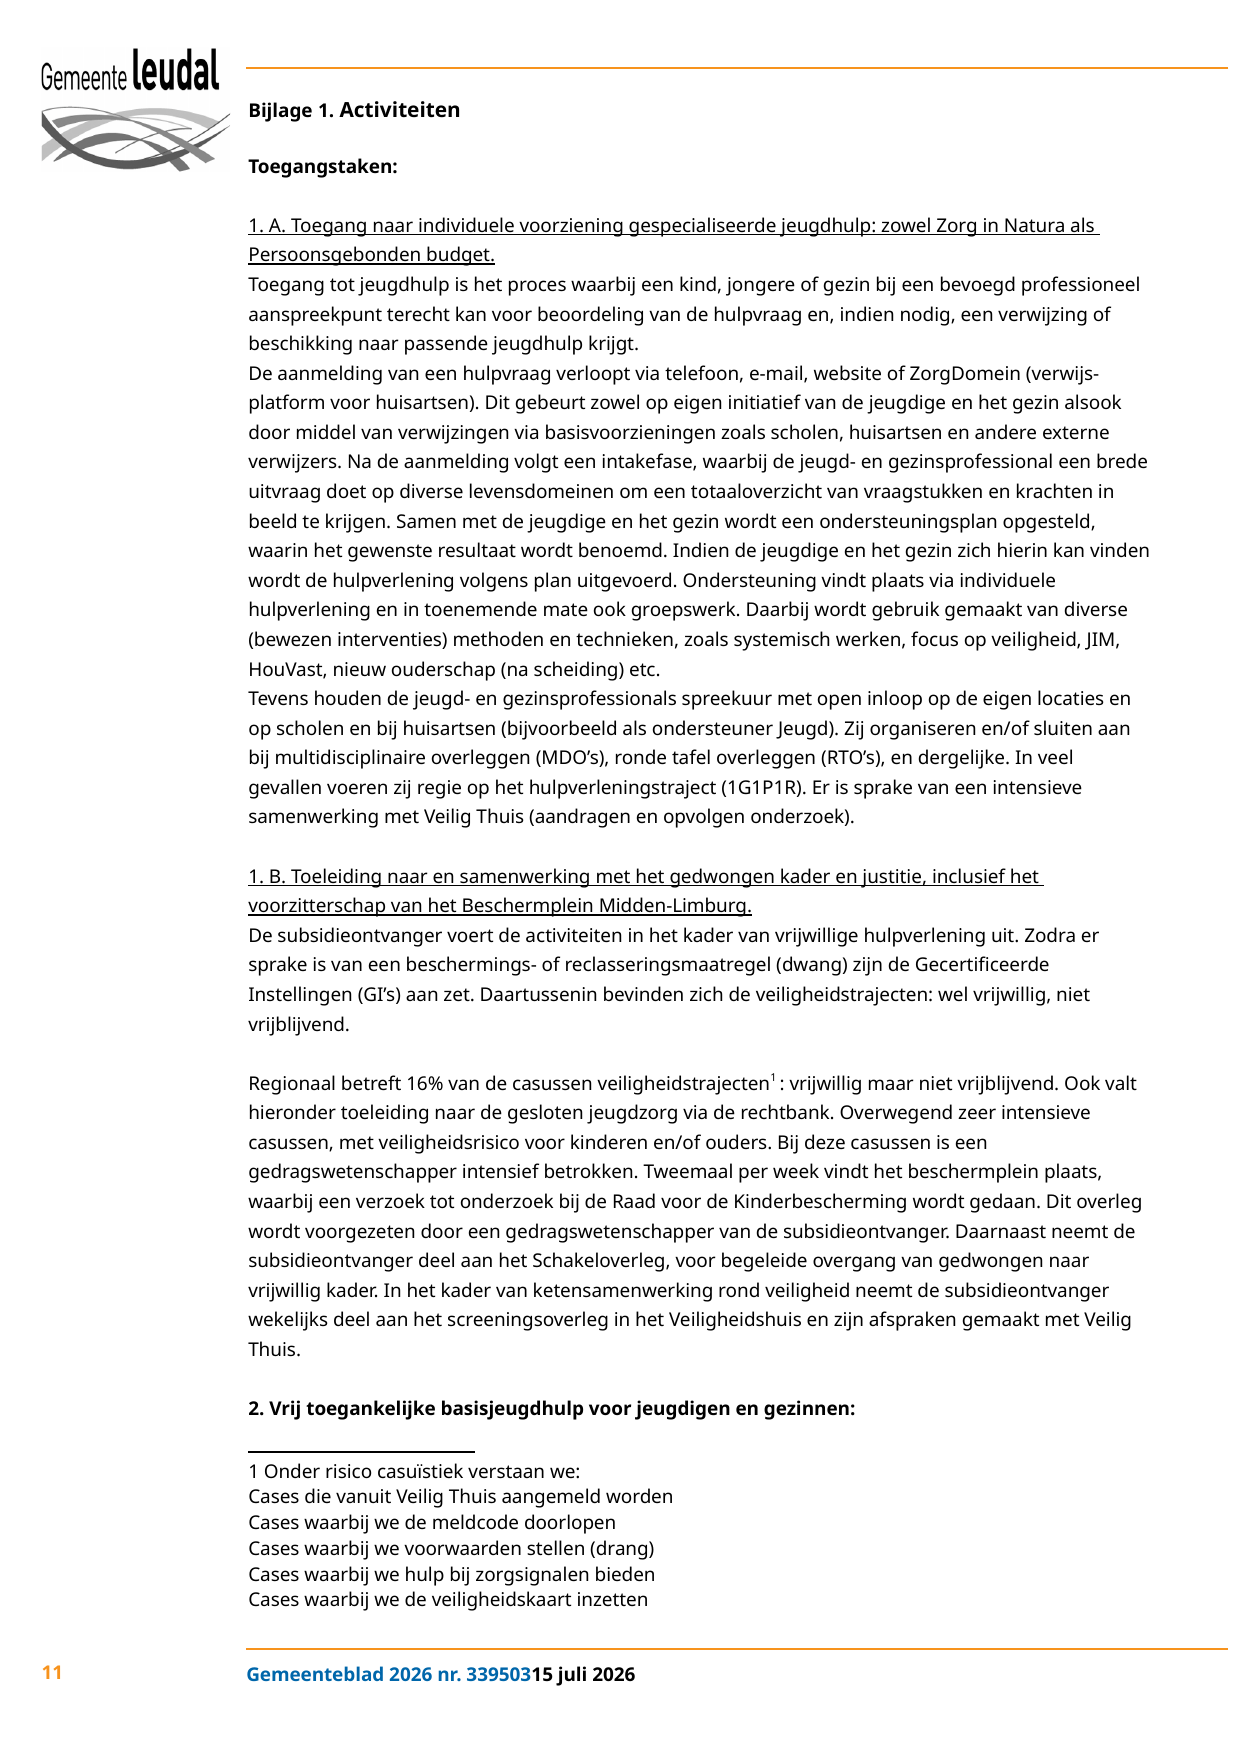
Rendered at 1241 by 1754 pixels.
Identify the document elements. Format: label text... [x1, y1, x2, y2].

text 1. B. Toeleiding naar en samenwerking met het gedwongen kader en justitie, inclusief het voorzitterschap van het Beschermplein Midden-Limburg. [248, 863, 1152, 918]
picture [41, 47, 231, 172]
text De subsidieontvanger voert de activiteiten in het kader van vrijwillige hulpverlening uit. Zodra er sprake is van een beschermings- of reclasseringsmaatregel (dwang) zijn de Gecertificeerde Instellingen (GI’s) aan zet. Daartussenin bevinden zich de veiligheidstrajecten: wel vrijwillig, niet vrijblijvend. [248, 922, 1152, 1037]
text 1. A. Toegang naar individuele voorziening gespecialiseerde jeugdhulp: zowel Zorg in Natura als Persoonsgebonden budget. [248, 212, 1152, 267]
text Cases waarbij we voorwaarden stellen (drang) [248, 1535, 1152, 1561]
text Toegang tot jeugdhulp is het proces waarbij een kind, jongere of gezin bij een bevoegd professioneel aanspreekpunt terecht kan voor beoordeling van de hulpvraag en, indien nodig, een verwijzing of beschikking naar passende jeugdhulp krijgt. [248, 271, 1152, 356]
text Toegangstaken: [248, 153, 1152, 179]
text Tevens houden de jeugd- en gezinsprofessionals spreekuur met open inloop op de eigen locaties en op scholen en bij huisartsen (bijvoorbeeld als ondersteuner Jeugd). Zij organiseren en/of sluiten aan bij multidisciplinaire overleggen (MDO’s), ronde tafel overleggen (RTO’s), en dergelijke. In veel gevallen voeren zij regie op het hulpverleningstraject (1G1P1R). Er is sprake van een intensieve samenwerking met Veilig Thuis (aandragen en opvolgen onderzoek). [248, 685, 1152, 829]
text 2. Vrij toegankelijke basisjeugdhulp voor jeugdigen en gezinnen: [248, 1395, 1152, 1421]
text Cases waarbij we hulp bij zorgsignalen bieden [248, 1561, 1152, 1586]
text Regionaal betreft 16% van de casussen veiligheidstrajecten: vrijwillig maar niet vrijblijvend. Ook valt hieronder toeleiding naar de gesloten jeugdzorg via de rechtbank. Overwegend zeer intensieve casussen, met veiligheidsrisico voor kinderen en/of ouders. Bij deze casussen is een gedragswetenschapper intensief betrokken. Tweemaal per week vindt het beschermplein plaats, waarbij een verzoek tot onderzoek bij de Raad voor de Kinderbescherming wordt gedaan. Dit overleg wordt voorgezeten door een gedragswetenschapper van de subsidieontvanger. Daarnaast neemt de subsidieontvanger deel aan het Schakeloverleg, voor begeleide overgang van gedwongen naar vrijwillig kader. In het kader van ketensamenwerking rond veiligheid neemt de subsidieontvanger wekelijks deel aan het screeningsoverleg in het Veiligheidshuis en zijn afspraken gemaakt met Veilig Thuis. [248, 1070, 1152, 1362]
text Cases die vanuit Veilig Thuis aangemeld worden [248, 1483, 1152, 1509]
text De aanmelding van een hulpvraag verloopt via telefoon, e-mail, website of ZorgDomein (verwijs-platform voor huisartsen). Dit gebeurt zowel op eigen initiatief van de jeugdige en het gezin alsook door middel van verwijzingen via basisvoorzieningen zoals scholen, huisartsen en andere externe verwijzers. Na de aanmelding volgt een intakefase, waarbij de jeugd- en gezinsprofessional een brede uitvraag doet op diverse levensdomeinen om een totaaloverzicht van vraagstukken en krachten in beeld te krijgen. Samen met de jeugdige en het gezin wordt een ondersteuningsplan opgesteld, waarin het gewenste resultaat wordt benoemd. Indien de jeugdige en het gezin zich hierin kan vinden wordt de hulpverlening volgens plan uitgevoerd. Ondersteuning vindt plaats via individuele hulpverlening en in toenemende mate ook groepswerk. Daarbij wordt gebruik gemaakt van diverse (bewezen interventies) methoden en technieken, zoals systemisch werken, focus op veiligheid, JIM, HouVast, nieuw ouderschap (na scheiding) etc. [248, 360, 1152, 682]
text Cases waarbij we de veiligheidskaart inzetten [248, 1586, 1152, 1612]
text Onder risico casuïstiek verstaan we: [248, 1458, 1152, 1483]
text Cases waarbij we de meldcode doorlopen [248, 1509, 1152, 1535]
text Bijlage 1. Activiteiten [248, 95, 1152, 123]
